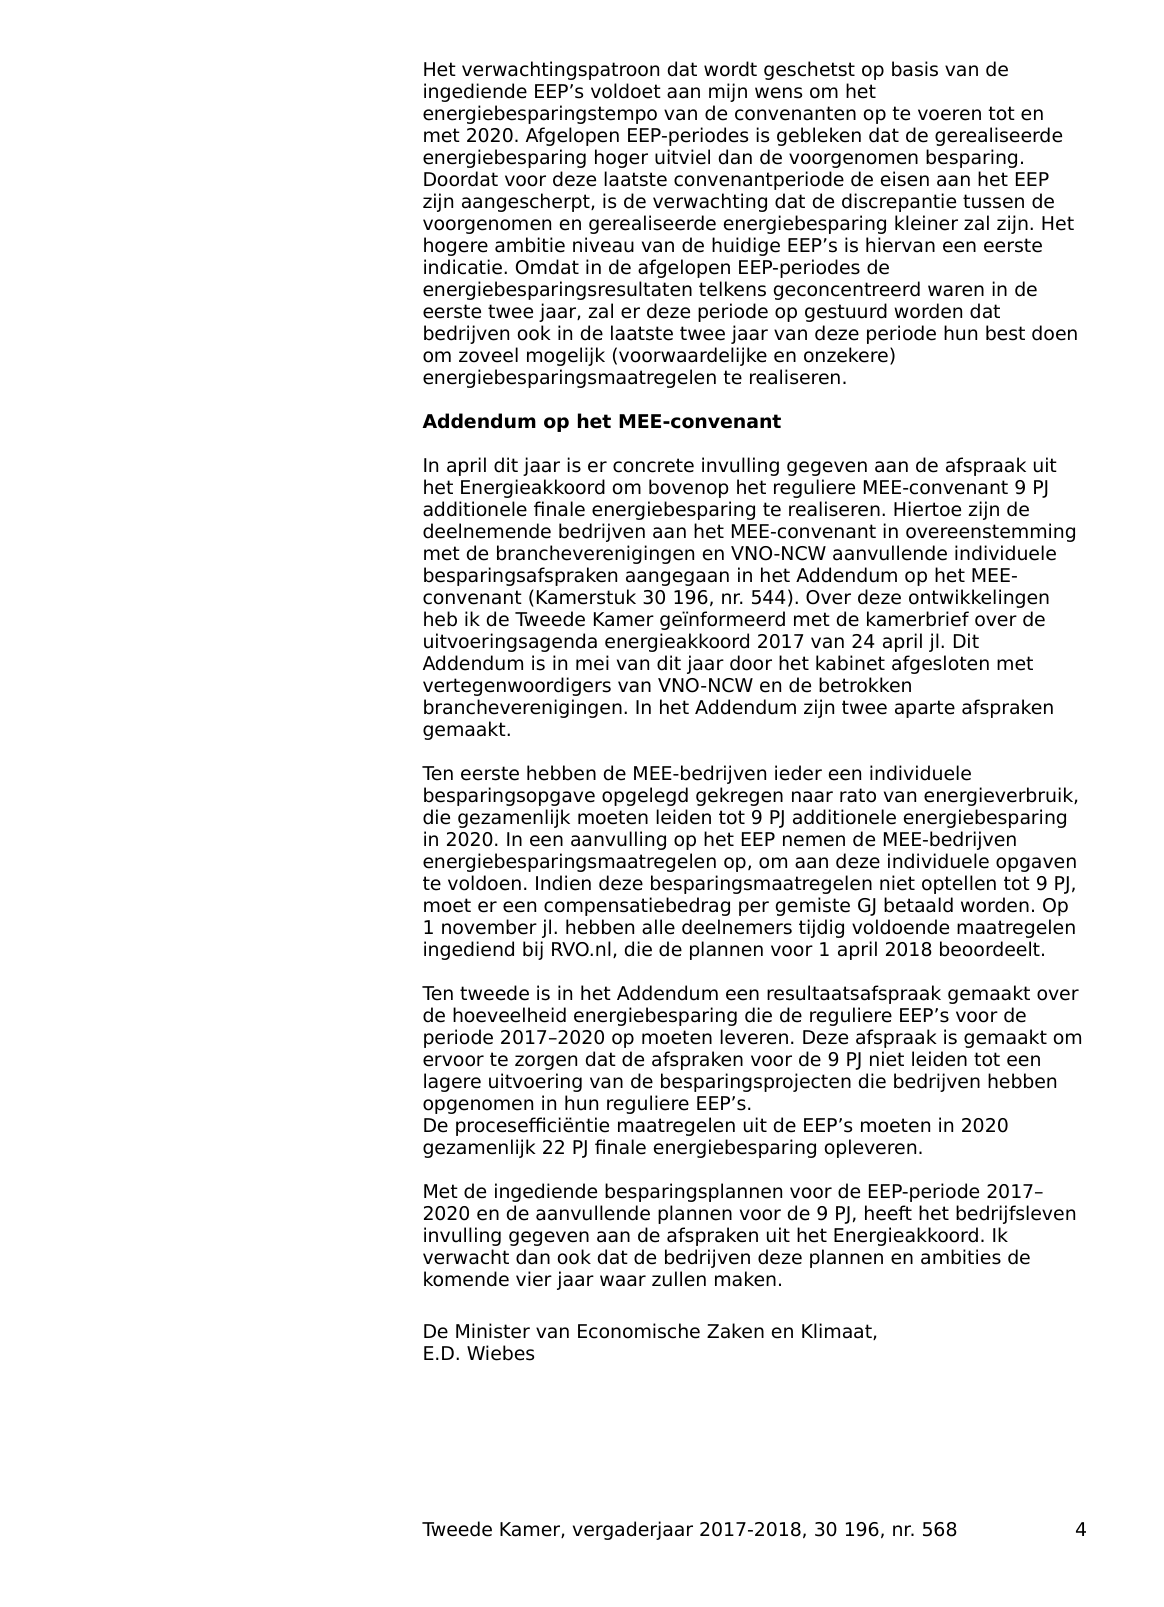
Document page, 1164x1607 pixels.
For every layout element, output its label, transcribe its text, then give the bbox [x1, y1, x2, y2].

subtitle Addendum op het MEE-convenant [422, 411, 1087, 433]
text Ten eerste hebben de MEE-bedrijven ieder een individuele besparingsopgave opgelegd gekregen naar rato van energieverbruik, die gezamenlijk moeten leiden tot 9 PJ additionele energiebesparing in 2020. In een aanvulling op het EEP nemen de MEE-bedrijven energiebesparingsmaatregelen op, om aan deze individuele opgaven te voldoen. Indien deze besparingsmaatregelen niet optellen tot 9 PJ, moet er een compensatiebedrag per gemiste GJ betaald worden. Op 1 november jl. hebben alle deelnemers tijdig voldoende maatregelen ingediend bij RVO.nl, die de plannen voor 1 april 2018 beoordeelt. [422, 763, 1087, 961]
text Ten tweede is in het Addendum een resultaatsafspraak gemaakt over de hoeveelheid energiebesparing die de reguliere EEP’s voor de periode 2017–2020 op moeten leveren. Deze afspraak is gemaakt om ervoor te zorgen dat de afspraken voor de 9 PJ niet leiden tot een lagere uitvoering van de besparingsprojecten die bedrijven hebben opgenomen in hun reguliere EEP’s. [422, 983, 1087, 1115]
text De procesefficiëntie maatregelen uit de EEP’s moeten in 2020 gezamenlijk 22 PJ finale energiebesparing opleveren. [422, 1115, 1087, 1159]
text Het verwachtingspatroon dat wordt geschetst op basis van de ingediende EEP’s voldoet aan mijn wens om het energiebesparingstempo van de convenanten op te voeren tot en met 2020. Afgelopen EEP-periodes is gebleken dat de gerealiseerde energiebesparing hoger uitviel dan de voorgenomen besparing. Doordat voor deze laatste convenantperiode de eisen aan het EEP zijn aangescherpt, is de verwachting dat de discrepantie tussen de voorgenomen en gerealiseerde energiebesparing kleiner zal zijn. Het hogere ambitie niveau van de huidige EEP’s is hiervan een eerste indicatie. Omdat in de afgelopen EEP-periodes de energiebesparingsresultaten telkens geconcentreerd waren in de eerste twee jaar, zal er deze periode op gestuurd worden dat bedrijven ook in de laatste twee jaar van deze periode hun best doen om zoveel mogelijk (voorwaardelijke en onzekere) energiebesparingsmaatregelen te realiseren. [422, 59, 1087, 389]
text In april dit jaar is er concrete invulling gegeven aan de afspraak uit het Energieakkoord om bovenop het reguliere MEE-convenant 9 PJ additionele finale energiebesparing te realiseren. Hiertoe zijn de deelnemende bedrijven aan het MEE-convenant in overeenstemming met de brancheverenigingen en VNO-NCW aanvullende individuele besparingsafspraken aangegaan in het Addendum op het MEE-convenant (Kamerstuk 30 196, nr. 544). Over deze ontwikkelingen heb ik de Tweede Kamer geïnformeerd met de kamerbrief over de uitvoeringsagenda energieakkoord 2017 van 24 april jl. Dit Addendum is in mei van dit jaar door het kabinet afgesloten met vertegenwoordigers van VNO-NCW en de betrokken brancheverenigingen. In het Addendum zijn twee aparte afspraken gemaakt. [422, 455, 1087, 741]
text De Minister van Economische Zaken en Klimaat, E.D. Wiebes [422, 1321, 1087, 1365]
text Met de ingediende besparingsplannen voor de EEP-periode 2017–2020 en de aanvullende plannen voor de 9 PJ, heeft het bedrijfsleven invulling gegeven aan de afspraken uit het Energieakkoord. Ik verwacht dan ook dat de bedrijven deze plannen en ambities de komende vier jaar waar zullen maken. [422, 1181, 1087, 1291]
